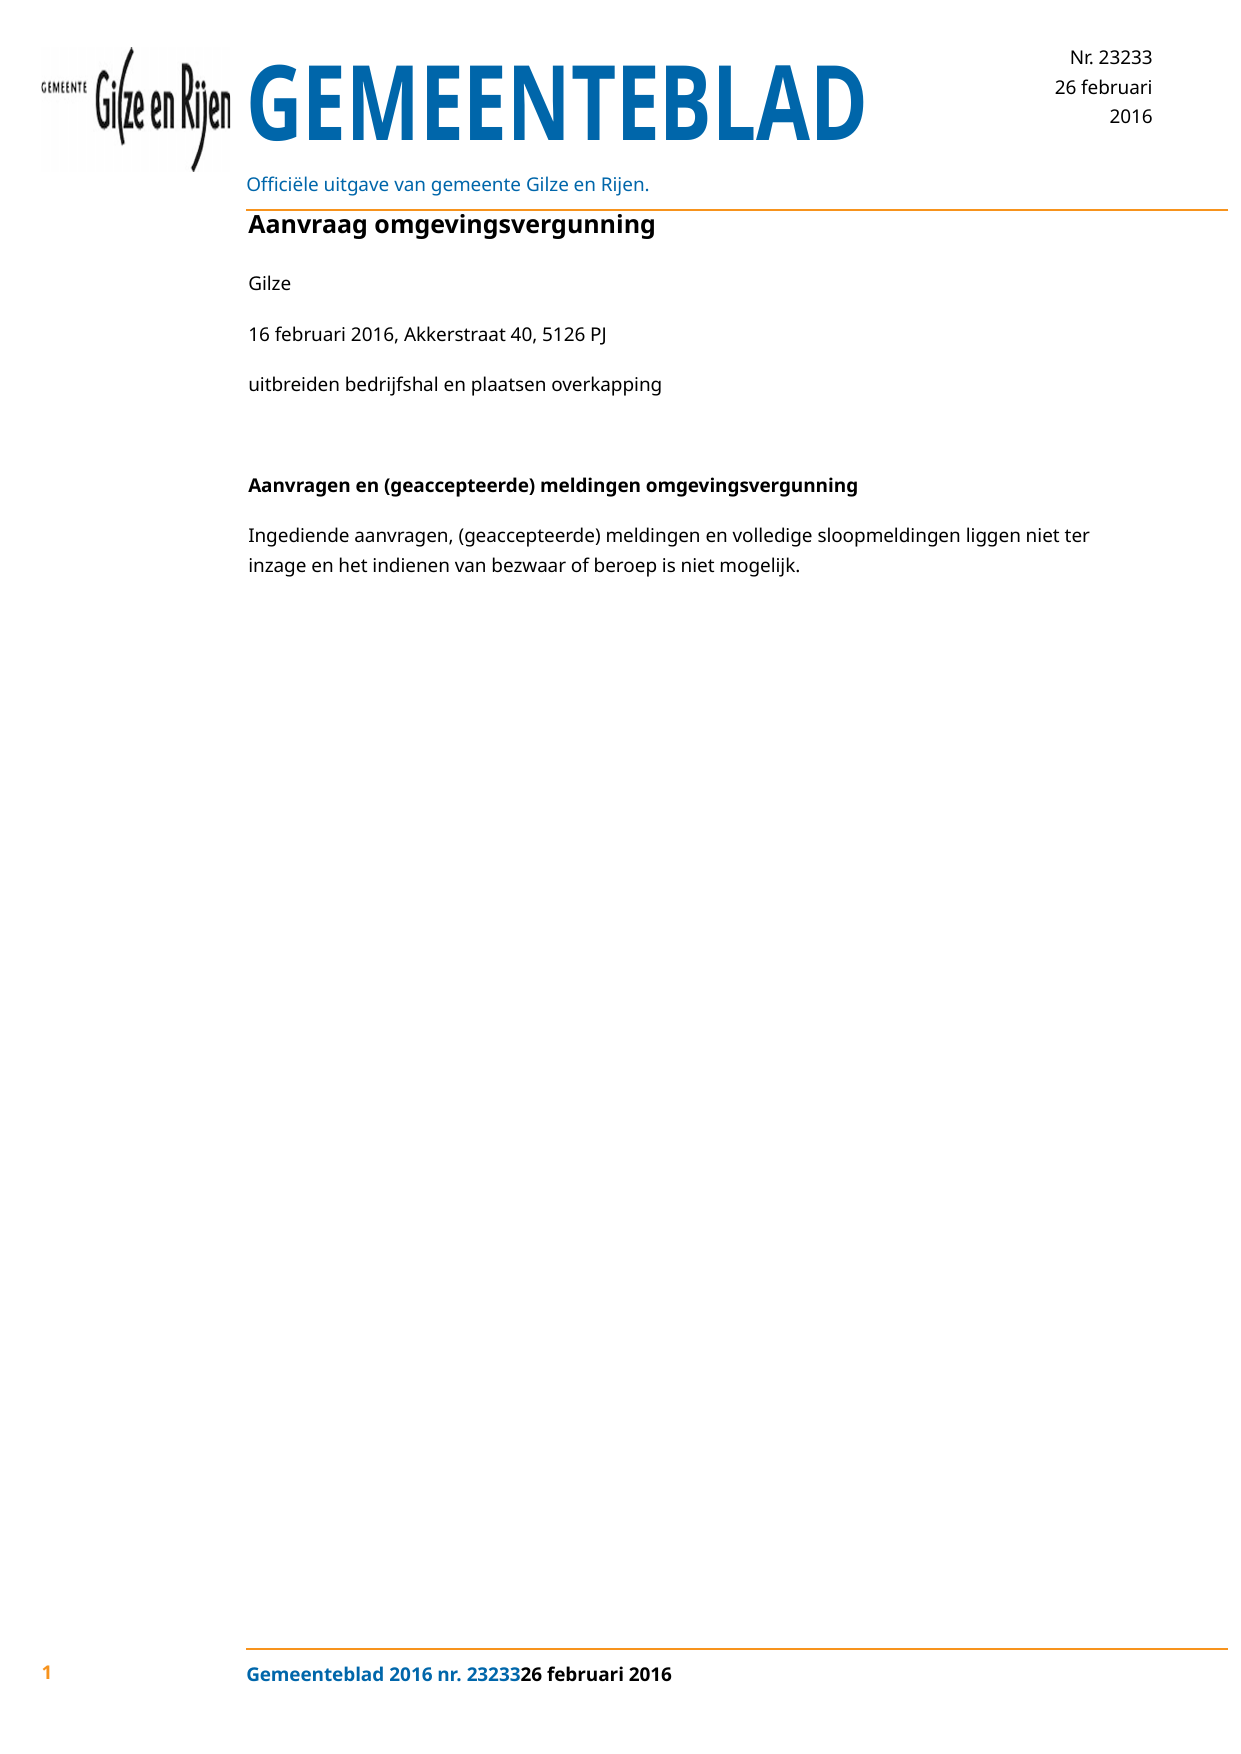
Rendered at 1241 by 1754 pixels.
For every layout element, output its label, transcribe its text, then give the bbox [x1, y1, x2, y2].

text Aanvraag omgevingsvergunning [248, 211, 1152, 241]
text Ingediende aanvragen, (geaccepteerde) meldingen en volledige sloopmeldingen liggen niet ter inzage en het indienen van bezwaar of beroep is niet mogelijk. [248, 522, 1152, 578]
text uitbreiden bedrijfshal en plaatsen overkapping [248, 371, 1152, 397]
text Aanvragen en (geaccepteerde) meldingen omgevingsvergunning [248, 472, 1152, 498]
text Gilze [248, 270, 1152, 296]
text 16 februari 2016, Akkerstraat 40, 5126 PJ [248, 321, 1152, 346]
picture [41, 47, 231, 172]
